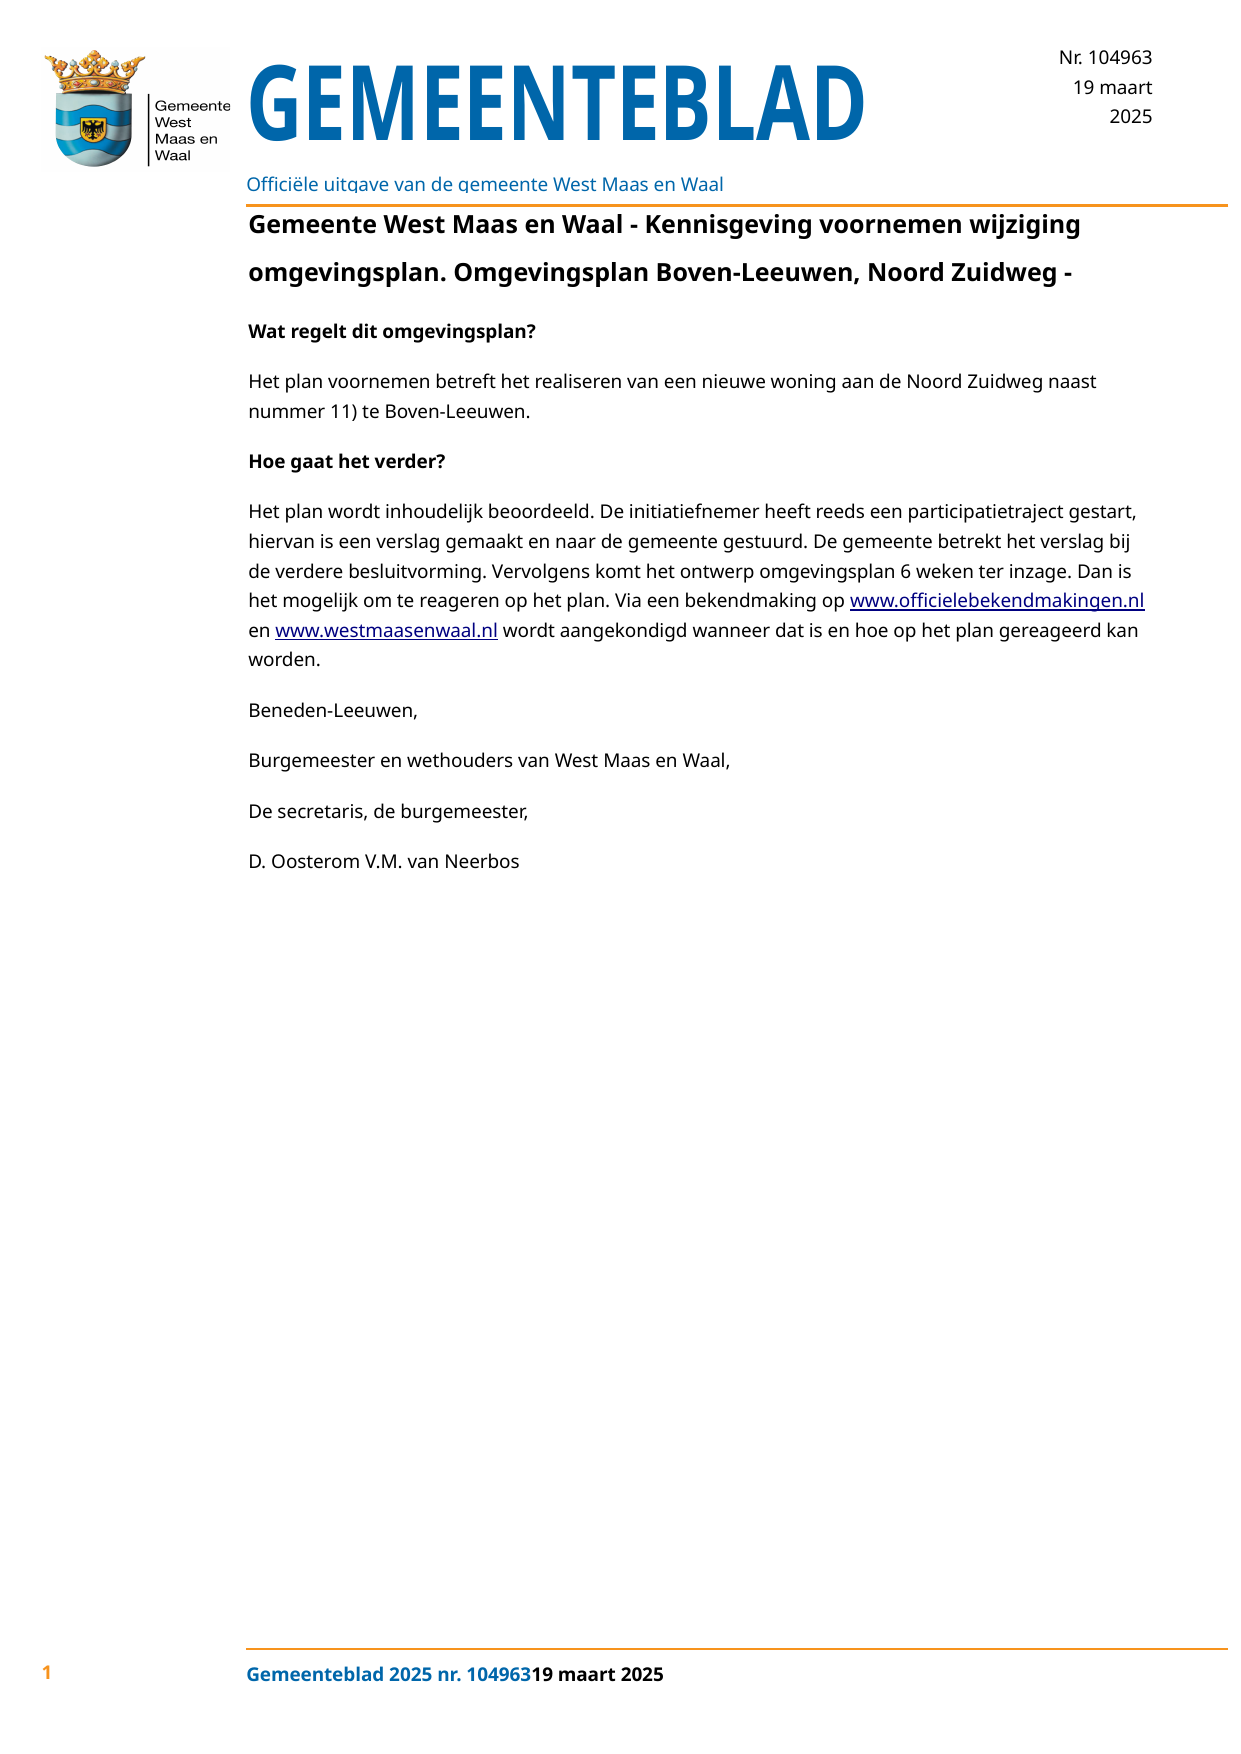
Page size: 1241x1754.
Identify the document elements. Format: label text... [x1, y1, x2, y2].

text De secretaris, de burgemeester, [248, 798, 1152, 824]
text Het plan wordt inhoudelijk beoordeeld. De initiatiefnemer heeft reeds een participatietraject gestart, hiervan is een verslag gemaakt en naar de gemeente gestuurd. De gemeente betrekt het verslag bij de verdere besluitvorming. Vervolgens komt het ontwerp omgevingsplan 6 weken ter inzage. Dan is het mogelijk om te reageren op het plan. Via een bekendmaking op www.officielebekendmakingen.nl en www.westmaasenwaal.nl wordt aangekondigd wanneer dat is en hoe op het plan gereageerd kan worden. [248, 499, 1152, 672]
text Gemeente West Maas en Waal - Kennisgeving voornemen wijziging omgevingsplan. Omgevingsplan Boven-Leeuwen, Noord Zuidweg - [248, 207, 1152, 288]
text Beneden-Leeuwen, [248, 697, 1152, 723]
picture [41, 47, 231, 172]
text D. Oosterom V.M. van Neerbos [248, 848, 1152, 874]
text Wat regelt dit omgevingsplan? [248, 318, 1152, 344]
text Burgemeester en wethouders van West Maas en Waal, [248, 747, 1152, 773]
text Het plan voornemen betreft het realiseren van een nieuwe woning aan de Noord Zuidweg naast nummer 11) te Boven-Leeuwen. [248, 368, 1152, 424]
text Hoe gaat het verder? [248, 448, 1152, 474]
